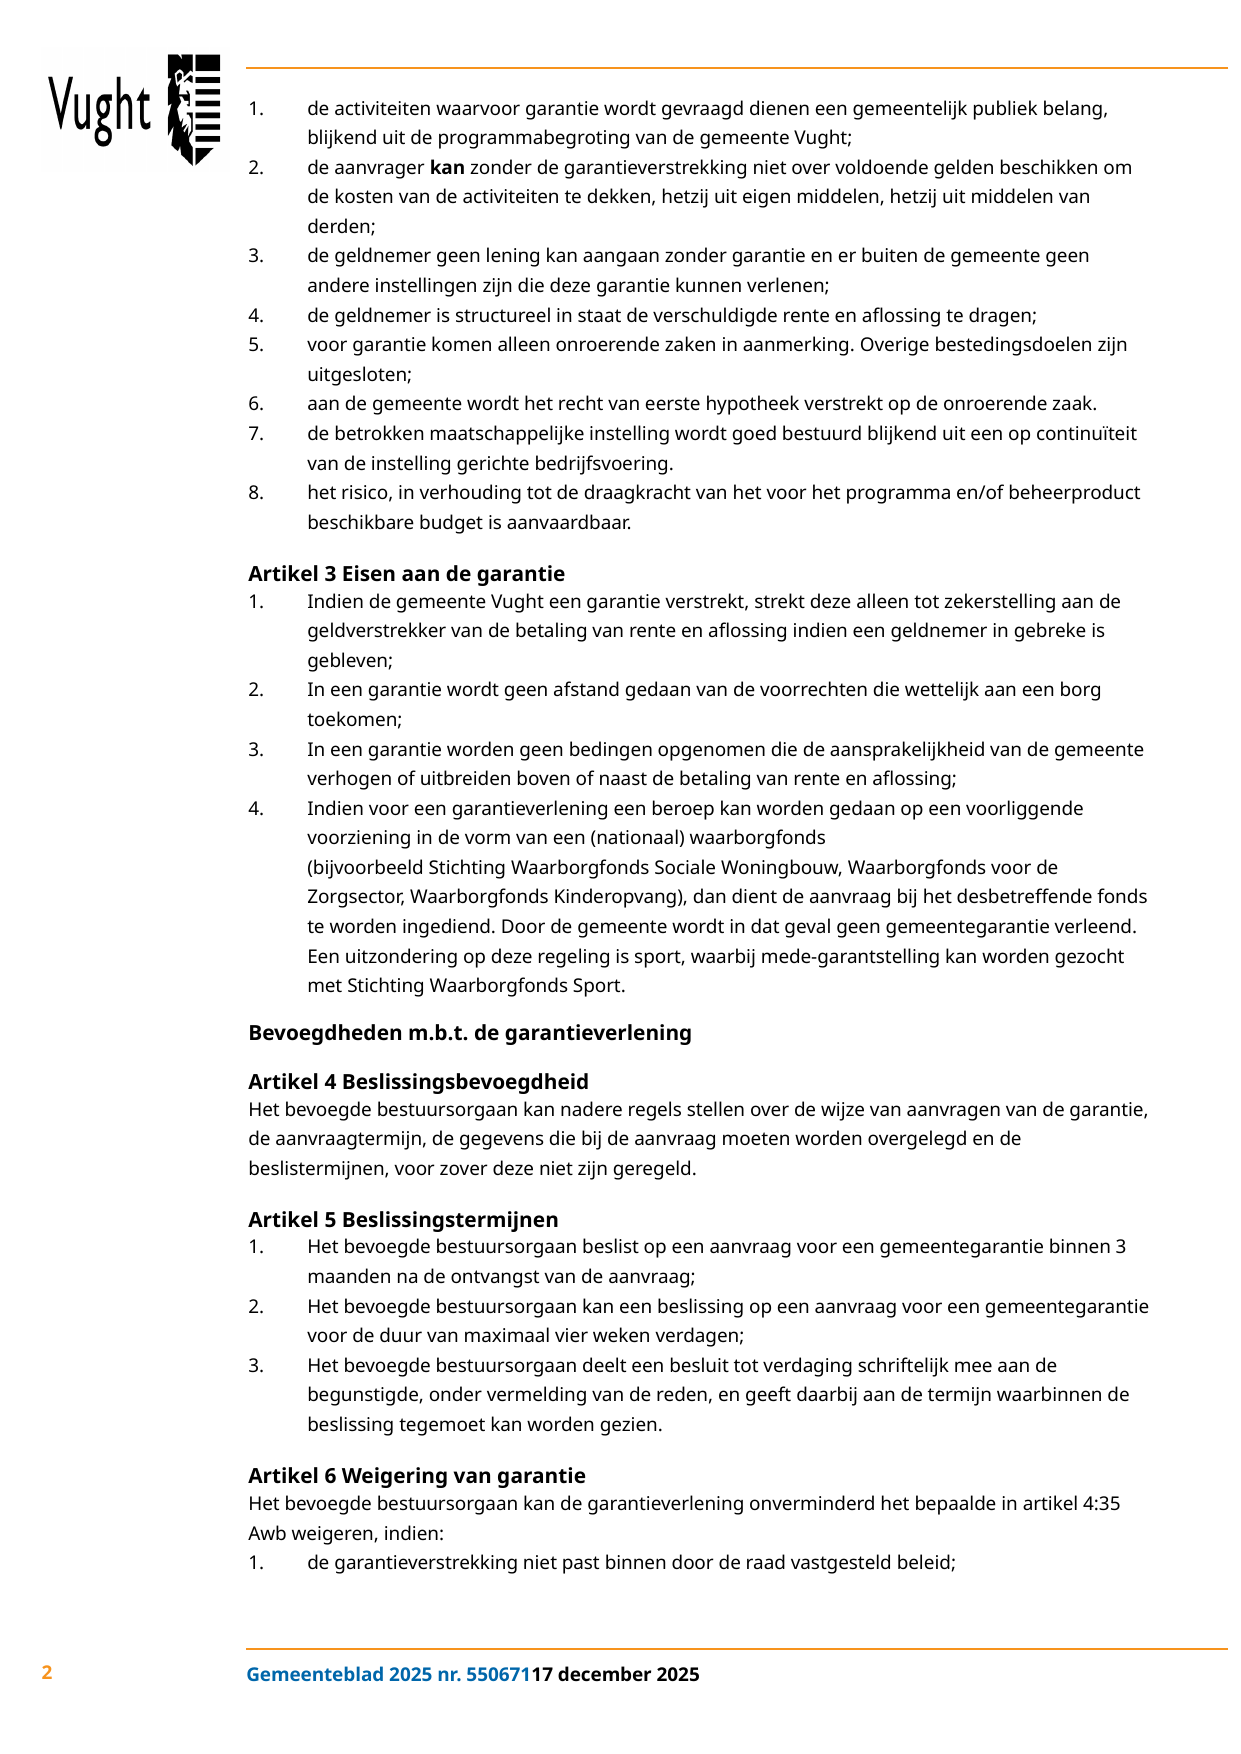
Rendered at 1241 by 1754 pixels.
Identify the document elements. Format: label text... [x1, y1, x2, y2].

picture [41, 47, 231, 172]
list Indien de gemeente Vught een garantie verstrekt, strekt deze alleen tot zekerstelling aan de geldverstrekker van de betaling van rente en aflossing indien een geldnemer in gebreke is gebleven; [248, 588, 1152, 673]
list de geldnemer is structureel in staat de verschuldigde rente en aflossing te dragen; [248, 302, 1152, 328]
text Artikel 4 Beslissingsbevoegdheid [248, 1067, 1152, 1096]
list In een garantie wordt geen afstand gedaan van de voorrechten die wettelijk aan een borg toekomen; [248, 677, 1152, 732]
text Het bevoegde bestuursorgaan kan nadere regels stellen over de wijze van aanvragen van de garantie, de aanvraagtermijn, de gegevens die bij de aanvraag moeten worden overgelegd en de beslistermijnen, voor zover deze niet zijn geregeld. [248, 1096, 1152, 1181]
list de geldnemer geen lening kan aangaan zonder garantie en er buiten de gemeente geen andere instellingen zijn die deze garantie kunnen verlenen; [248, 243, 1152, 298]
list aan de gemeente wordt het recht van eerste hypotheek verstrekt op de onroerende zaak. [248, 391, 1152, 416]
text Artikel 3 Eisen aan de garantie [248, 559, 1152, 588]
list Het bevoegde bestuursorgaan beslist op een aanvraag voor een gemeentegarantie binnen 3 maanden na de ontvangst van de aanvraag; [248, 1234, 1152, 1289]
list het risico, in verhouding tot de draagkracht van het voor het programma en/of beheerproduct beschikbare budget is aanvaardbaar. [248, 479, 1152, 535]
list (bijvoorbeeld Stichting Waarborgfonds Sociale Woningbouw, Waarborgfonds voor de Zorgsector, Waarborgfonds Kinderopvang), dan dient de aanvraag bij het desbetreffende fonds te worden ingediend. Door de gemeente wordt in dat geval geen gemeentegarantie verleend. Een uitzondering op deze regeling is sport, waarbij mede-garantstelling kan worden gezocht met Stichting Waarborgfonds Sport. [248, 854, 1152, 998]
list de aanvrager kan zonder de garantieverstrekking niet over voldoende gelden beschikken om de kosten van de activiteiten te dekken, hetzij uit eigen middelen, hetzij uit middelen van derden; [248, 154, 1152, 239]
list Indien voor een garantieverlening een beroep kan worden gedaan op een voorliggende voorziening in de vorm van een (nationaal) waarborgfonds [248, 795, 1152, 850]
text Het bevoegde bestuursorgaan kan de garantieverlening onverminderd het bepaalde in artikel 4:35 Awb weigeren, indien: [248, 1490, 1152, 1545]
list de activiteiten waarvoor garantie wordt gevraagd dienen een gemeentelijk publiek belang, blijkend uit de programmabegroting van de gemeente Vught; [248, 95, 1152, 150]
list Het bevoegde bestuursorgaan kan een beslissing op een aanvraag voor een gemeentegarantie voor de duur van maximaal vier weken verdagen; [248, 1293, 1152, 1348]
list de garantieverstrekking niet past binnen door de raad vastgesteld beleid; [248, 1549, 1152, 1575]
text Bevoegdheden m.b.t. de garantieverlening [248, 1018, 1152, 1046]
list de betrokken maatschappelijke instelling wordt goed bestuurd blijkend uit een op continuïteit van de instelling gerichte bedrijfsvoering. [248, 420, 1152, 476]
list Het bevoegde bestuursorgaan deelt een besluit tot verdaging schriftelijk mee aan de begunstigde, onder vermelding van de reden, en geeft daarbij aan de termijn waarbinnen de beslissing tegemoet kan worden gezien. [248, 1352, 1152, 1437]
list voor garantie komen alleen onroerende zaken in aanmerking. Overige bestedingsdoelen zijn uitgesloten; [248, 331, 1152, 387]
list In een garantie worden geen bedingen opgenomen die de aansprakelijkheid van de gemeente verhogen of uitbreiden boven of naast de betaling van rente en aflossing; [248, 736, 1152, 791]
text Artikel 6 Weigering van garantie [248, 1462, 1152, 1490]
text Artikel 5 Beslissingstermijnen [248, 1205, 1152, 1234]
